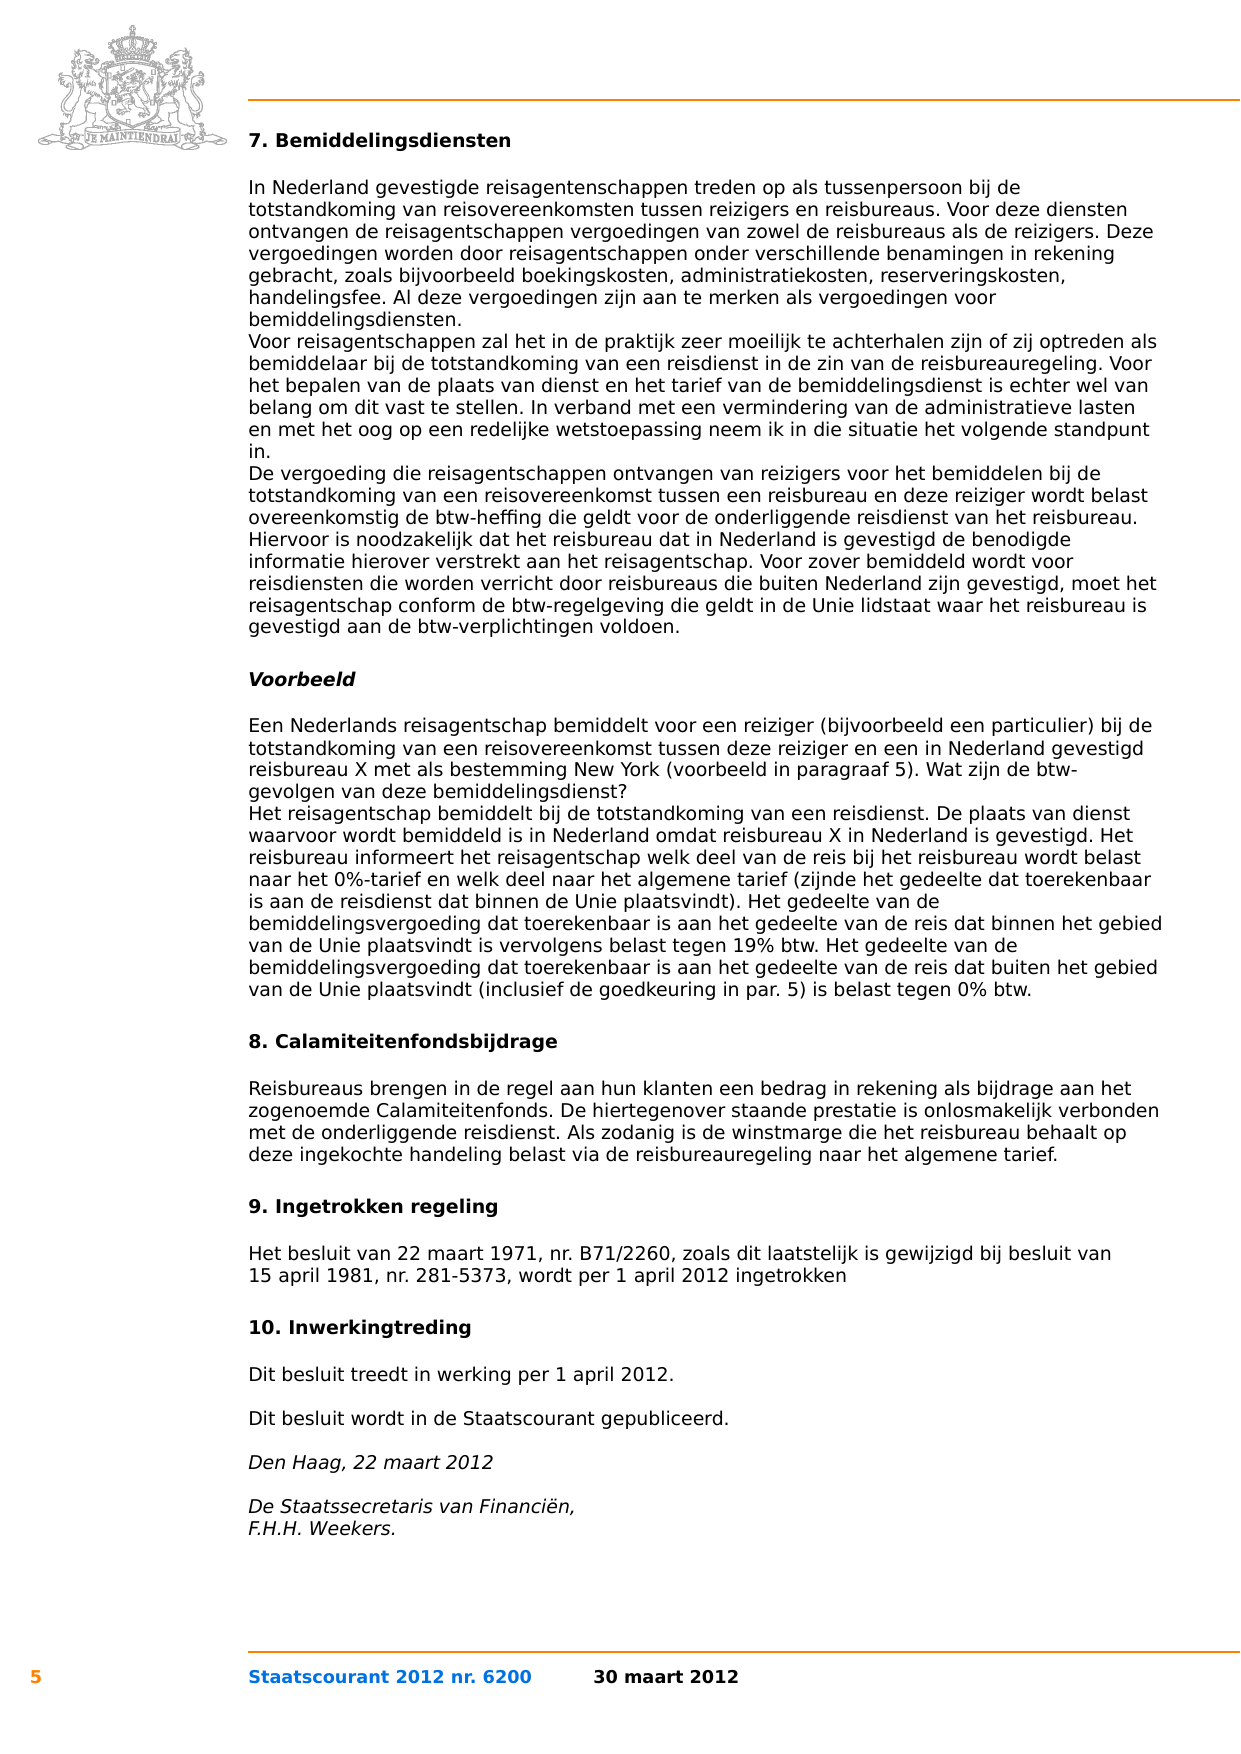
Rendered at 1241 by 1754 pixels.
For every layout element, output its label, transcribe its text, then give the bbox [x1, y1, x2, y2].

text Den Haag, 22 maart 2012 [248, 1452, 1163, 1474]
text Dit besluit treedt in werking per 1 april 2012. [248, 1364, 1163, 1386]
subtitle 9. Ingetrokken regeling [248, 1196, 1163, 1218]
subtitle 8. Calamiteitenfondsbijdrage [248, 1031, 1163, 1053]
picture [38, 25, 227, 150]
text De Staatssecretaris van Financiën, F.H.H. Weekers. [248, 1496, 1163, 1539]
subtitle 10. Inwerkingtreding [248, 1317, 1163, 1339]
text Het reisagentschap bemiddelt bij de totstandkoming van een reisdienst. De plaats van dienst waarvoor wordt bemiddeld is in Nederland omdat reisbureau X in Nederland is gevestigd. Het reisbureau informeert het reisagentschap welk deel van de reis bij het reisbureau wordt belast naar het 0%-tarief en welk deel naar het algemene tarief (zijnde het gedeelte dat toerekenbaar is aan de reisdienst dat binnen de Unie plaatsvindt). Het gedeelte van de bemiddelingsvergoeding dat toerekenbaar is aan het gedeelte van de reis dat binnen het gebied van de Unie plaatsvindt is vervolgens belast tegen 19% btw. Het gedeelte van de bemiddelingsvergoeding dat toerekenbaar is aan het gedeelte van de reis dat buiten het gebied van de Unie plaatsvindt (inclusief de goedkeuring in par. 5) is belast tegen 0% btw. [248, 803, 1163, 1001]
text In Nederland gevestigde reisagentenschappen treden op als tussenpersoon bij de totstandkoming van reisovereenkomsten tussen reizigers en reisbureaus. Voor deze diensten ontvangen de reisagentschappen vergoedingen van zowel de reisbureaus als de reizigers. Deze vergoedingen worden door reisagentschappen onder verschillende benamingen in rekening gebracht, zoals bijvoorbeeld boekingskosten, administratiekosten, reserveringskosten, handelingsfee. Al deze vergoedingen zijn aan te merken als vergoedingen voor bemiddelingsdiensten. [248, 177, 1163, 331]
subtitle 7. Bemiddelingsdiensten [248, 130, 1163, 152]
text Dit besluit wordt in de Staatscourant gepubliceerd. [248, 1408, 1163, 1430]
text Reisbureaus brengen in de regel aan hun klanten een bedrag in rekening als bijdrage aan het zogenoemde Calamiteitenfonds. De hiertegenover staande prestatie is onlosmakelijk verbonden met de onderliggende reisdienst. Als zodanig is de winstmarge die het reisbureau behaalt op deze ingekochte handeling belast via de reisbureauregeling naar het algemene tarief. [248, 1078, 1163, 1166]
text Voor reisagentschappen zal het in de praktijk zeer moeilijk te achterhalen zijn of zij optreden als bemiddelaar bij de totstandkoming van een reisdienst in de zin van de reisbureauregeling. Voor het bepalen van de plaats van dienst en het tarief van de bemiddelingsdienst is echter wel van belang om dit vast te stellen. In verband met een vermindering van de administratieve lasten en met het oog op een redelijke wetstoepassing neem ik in die situatie het volgende standpunt in. [248, 331, 1163, 463]
text De vergoeding die reisagentschappen ontvangen van reizigers voor het bemiddelen bij de totstandkoming van een reisovereenkomst tussen een reisbureau en deze reiziger wordt belast overeenkomstig de btw-heffing die geldt voor de onderliggende reisdienst van het reisbureau. Hiervoor is noodzakelijk dat het reisbureau dat in Nederland is gevestigd de benodigde informatie hierover verstrekt aan het reisagentschap. Voor zover bemiddeld wordt voor reisdiensten die worden verricht door reisbureaus die buiten Nederland zijn gevestigd, moet het reisagentschap conform de btw-regelgeving die geldt in de Unie lidstaat waar het reisbureau is gevestigd aan de btw-verplichtingen voldoen. [248, 463, 1163, 638]
subtitle Voorbeeld [248, 668, 1163, 690]
text Een Nederlands reisagentschap bemiddelt voor een reiziger (bijvoorbeeld een particulier) bij de totstandkoming van een reisovereenkomst tussen deze reiziger en een in Nederland gevestigd reisbureau X met als bestemming New York (voorbeeld in paragraaf 5). Wat zijn de btw-gevolgen van deze bemiddelingsdienst? [248, 715, 1163, 803]
text Het besluit van 22 maart 1971, nr. B71/2260, zoals dit laatstelijk is gewijzigd bij besluit van 15 april 1981, nr. 281-5373, wordt per 1 april 2012 ingetrokken [248, 1243, 1163, 1287]
